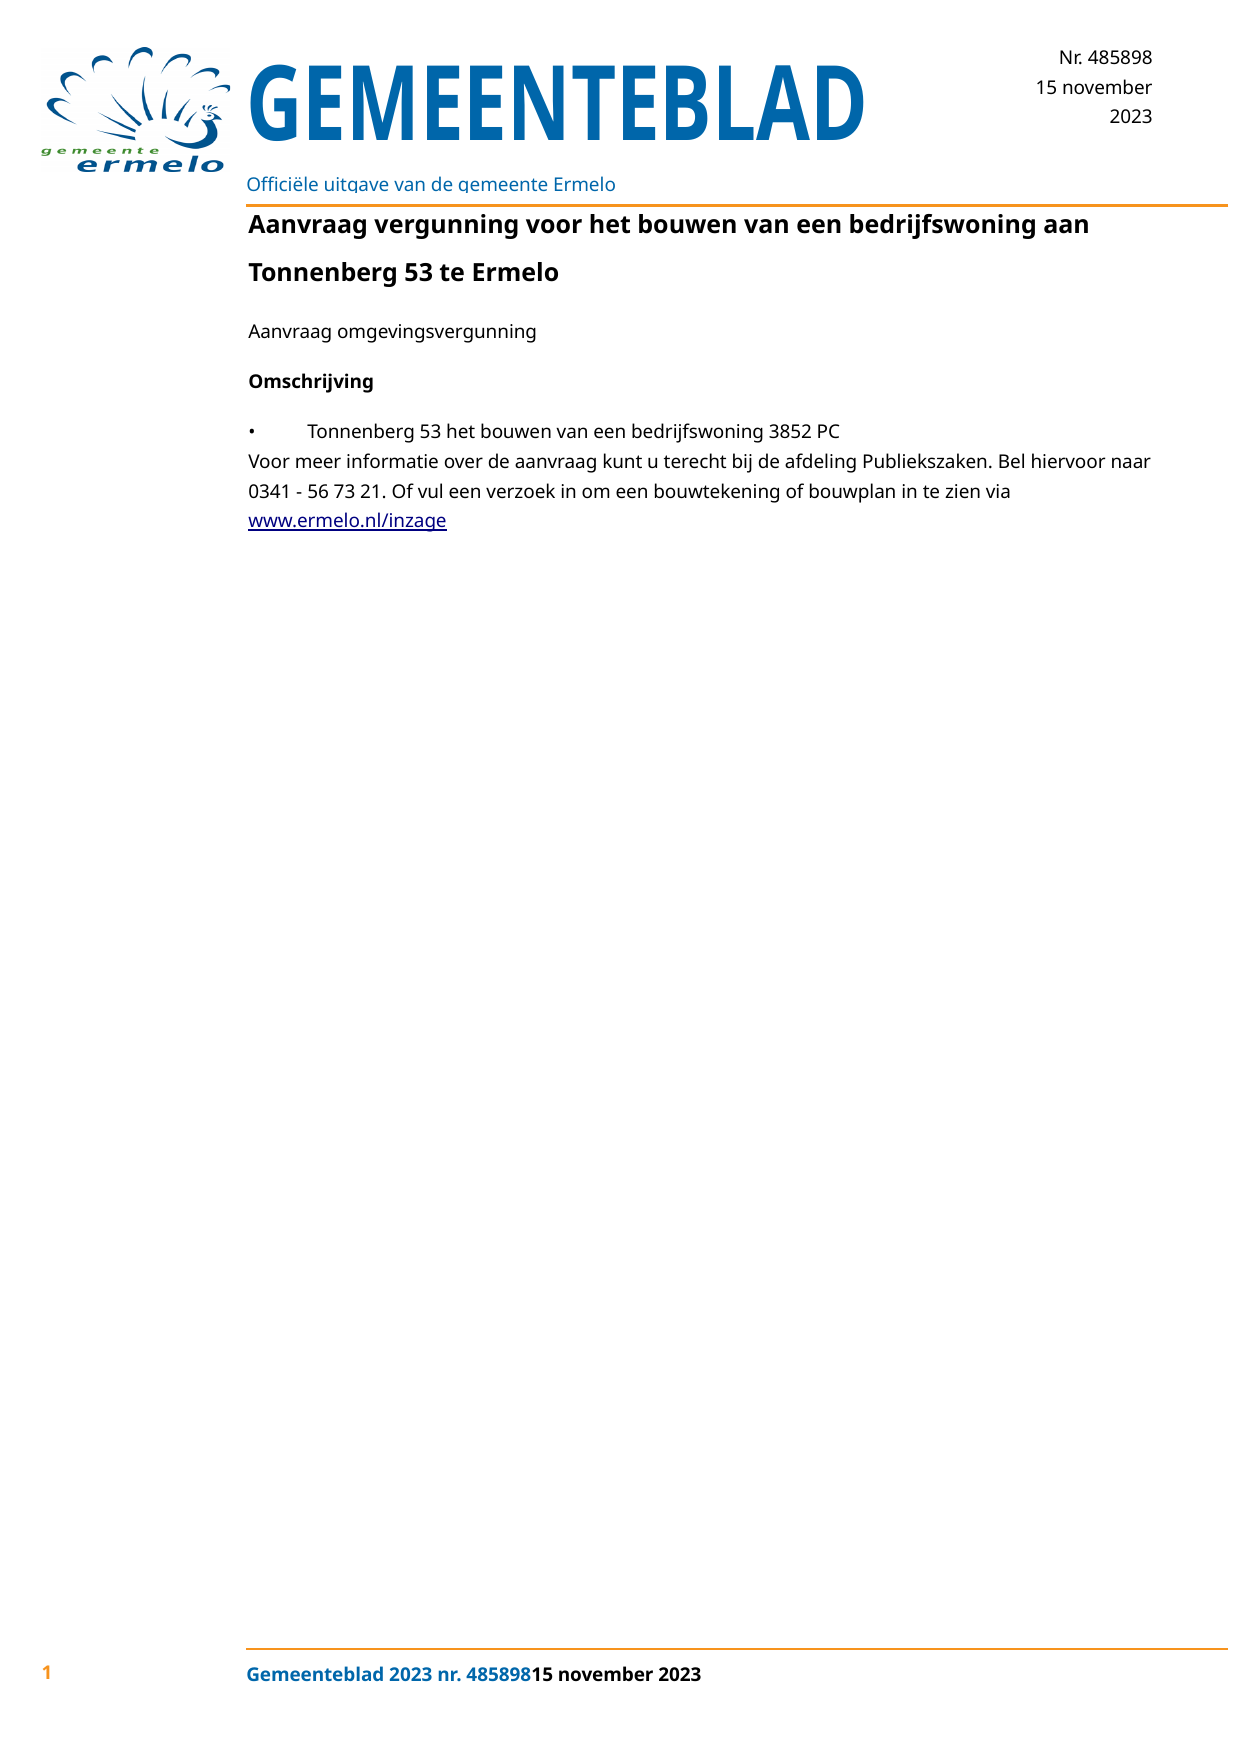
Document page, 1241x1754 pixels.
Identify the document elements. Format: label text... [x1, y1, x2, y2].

text Aanvraag omgevingsvergunning [248, 318, 1152, 344]
text Voor meer informatie over de aanvraag kunt u terecht bij de afdeling Publiekszaken. Bel hiervoor naar 0341 - 56 73 21. Of vul een verzoek in om een bouwtekening of bouwplan in te zien via www.ermelo.nl/inzage [248, 448, 1152, 533]
text Omschrijving [248, 368, 1152, 394]
picture [41, 47, 231, 172]
list Tonnenberg 53 het bouwen van een bedrijfswoning 3852 PC [248, 419, 1152, 444]
text Aanvraag vergunning voor het bouwen van een bedrijfswoning aan Tonnenberg 53 te Ermelo [248, 207, 1152, 288]
